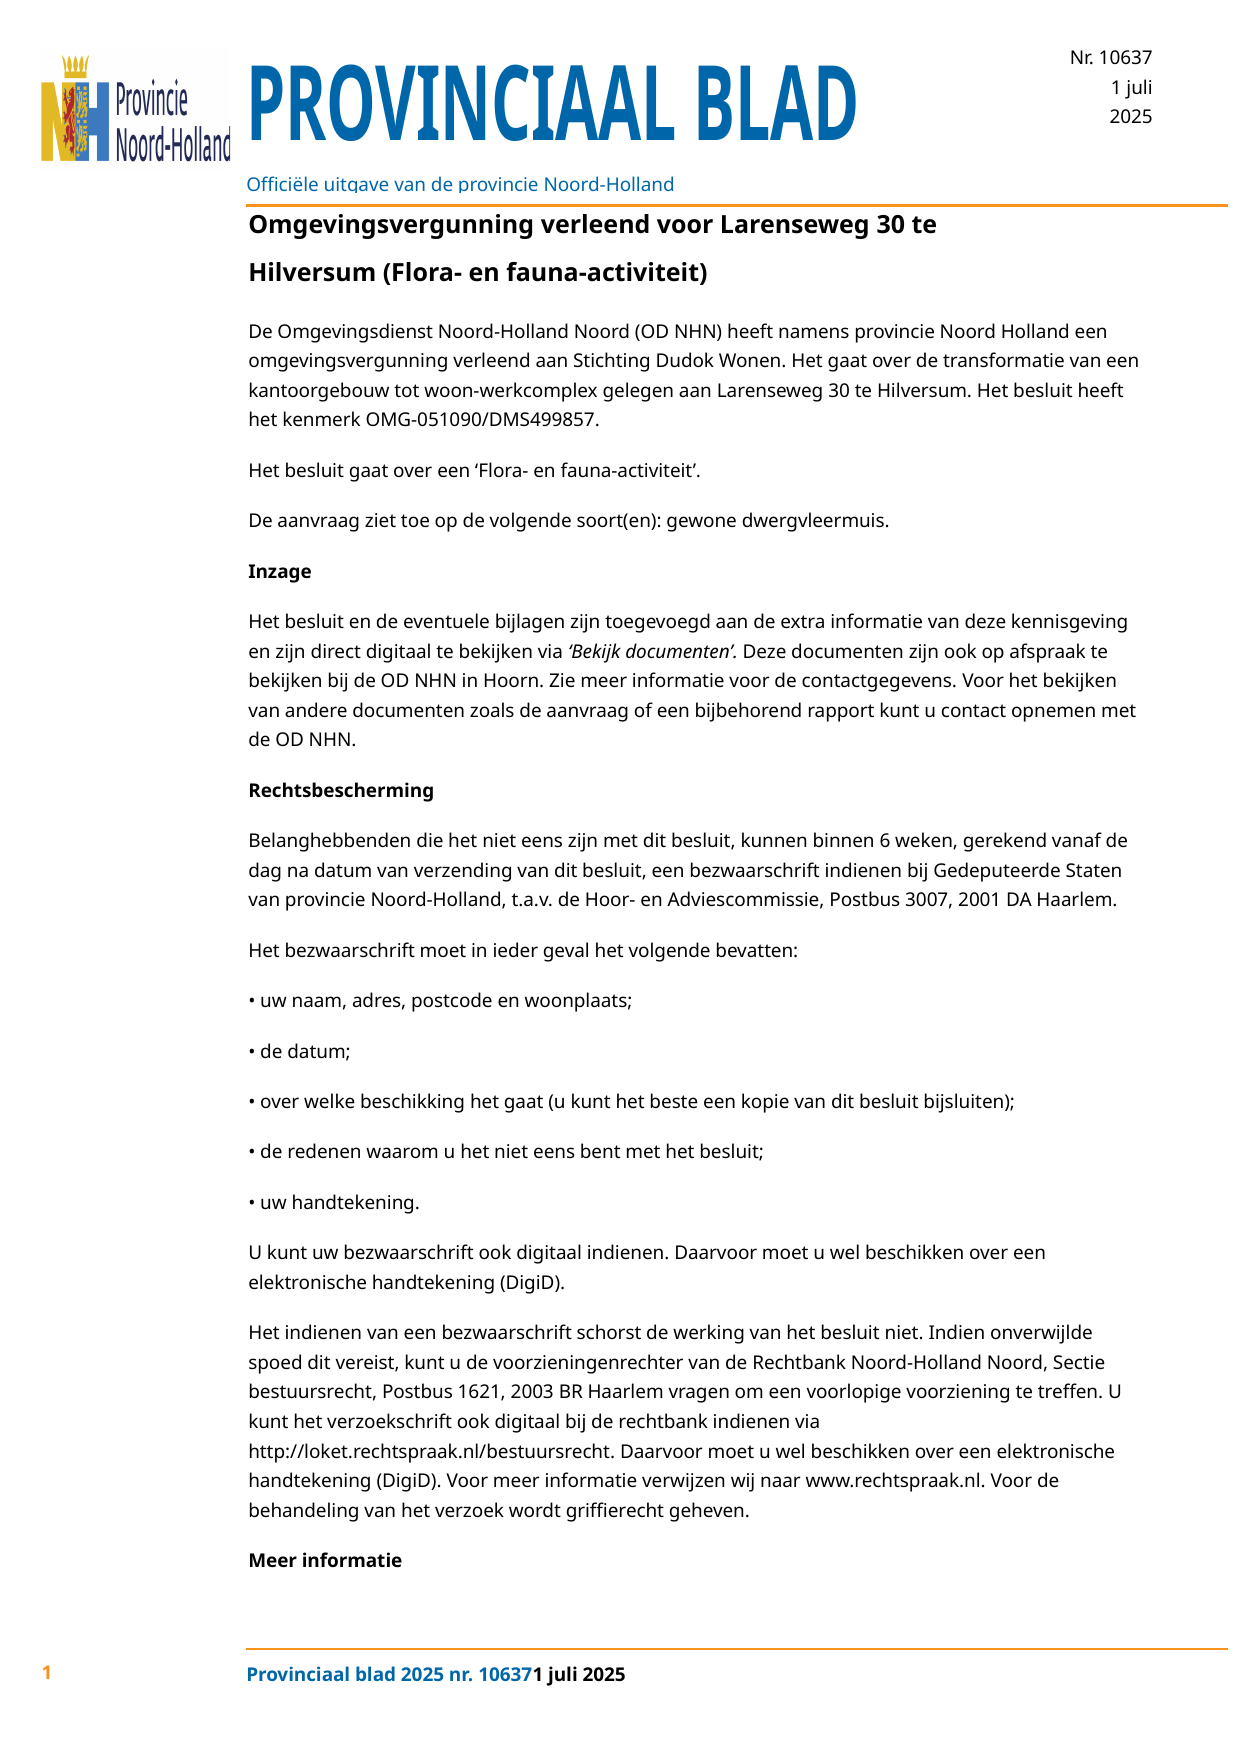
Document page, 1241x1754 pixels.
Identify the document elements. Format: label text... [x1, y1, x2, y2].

text Het besluit gaat over een ‘Flora- en fauna-activiteit’. [248, 457, 1152, 483]
text Het besluit en de eventuele bijlagen zijn toegevoegd aan de extra informatie van deze kennisgeving en zijn direct digitaal te bekijken via ‘Bekijk documenten’. Deze documenten zijn ook op afspraak te bekijken bij de OD NHN in Hoorn. Zie meer informatie voor de contactgegevens. Voor het bekijken van andere documenten zoals de aanvraag of een bijbehorend rapport kunt u contact opnemen met de OD NHN. [248, 608, 1152, 752]
text • uw naam, adres, postcode en woonplaats; [248, 987, 1152, 1013]
text Het indienen van een bezwaarschrift schorst de werking van het besluit niet. Indien onverwijlde spoed dit vereist, kunt u de voorzieningenrechter van de Rechtbank Noord-Holland Noord, Sectie bestuursrecht, Postbus 1621, 2003 BR Haarlem vragen om een voorlopige voorziening te treffen. U kunt het verzoekschrift ook digitaal bij de rechtbank indienen via http://loket.rechtspraak.nl/bestuursrecht. Daarvoor moet u wel beschikken over een elektronische handtekening (DigiD). Voor meer informatie verwijzen wij naar www.rechtspraak.nl. Voor de behandeling van het verzoek wordt griffierecht geheven. [248, 1319, 1152, 1523]
text • uw handtekening. [248, 1189, 1152, 1215]
text Omgevingsvergunning verleend voor Larenseweg 30 te Hilversum (Flora- en fauna-activiteit) [248, 207, 1152, 288]
picture [41, 47, 231, 172]
text U kunt uw bezwaarschrift ook digitaal indienen. Daarvoor moet u wel beschikken over een elektronische handtekening (DigiD). [248, 1239, 1152, 1295]
text Het bezwaarschrift moet in ieder geval het volgende bevatten: [248, 937, 1152, 963]
text Belanghebbenden die het niet eens zijn met dit besluit, kunnen binnen 6 weken, gerekend vanaf de dag na datum van verzending van dit besluit, een bezwaarschrift indienen bij Gedeputeerde Staten van provincie Noord-Holland, t.a.v. de Hoor- en Adviescommissie, Postbus 3007, 2001 DA Haarlem. [248, 827, 1152, 912]
text De Omgevingsdienst Noord-Holland Noord (OD NHN) heeft namens provincie Noord Holland een omgevingsvergunning verleend aan Stichting Dudok Wonen. Het gaat over de transformatie van een kantoorgebouw tot woon-werkcomplex gelegen aan Larenseweg 30 te Hilversum. Het besluit heeft het kenmerk OMG-051090/DMS499857. [248, 318, 1152, 432]
text Meer informatie [248, 1547, 1152, 1573]
text De aanvraag ziet toe op de volgende soort(en): gewone dwergvleermuis. [248, 507, 1152, 533]
text • over welke beschikking het gaat (u kunt het beste een kopie van dit besluit bijsluiten); [248, 1088, 1152, 1114]
text • de redenen waarom u het niet eens bent met het besluit; [248, 1139, 1152, 1164]
text Inzage [248, 558, 1152, 584]
text Rechtsbescherming [248, 777, 1152, 803]
text • de datum; [248, 1038, 1152, 1064]
